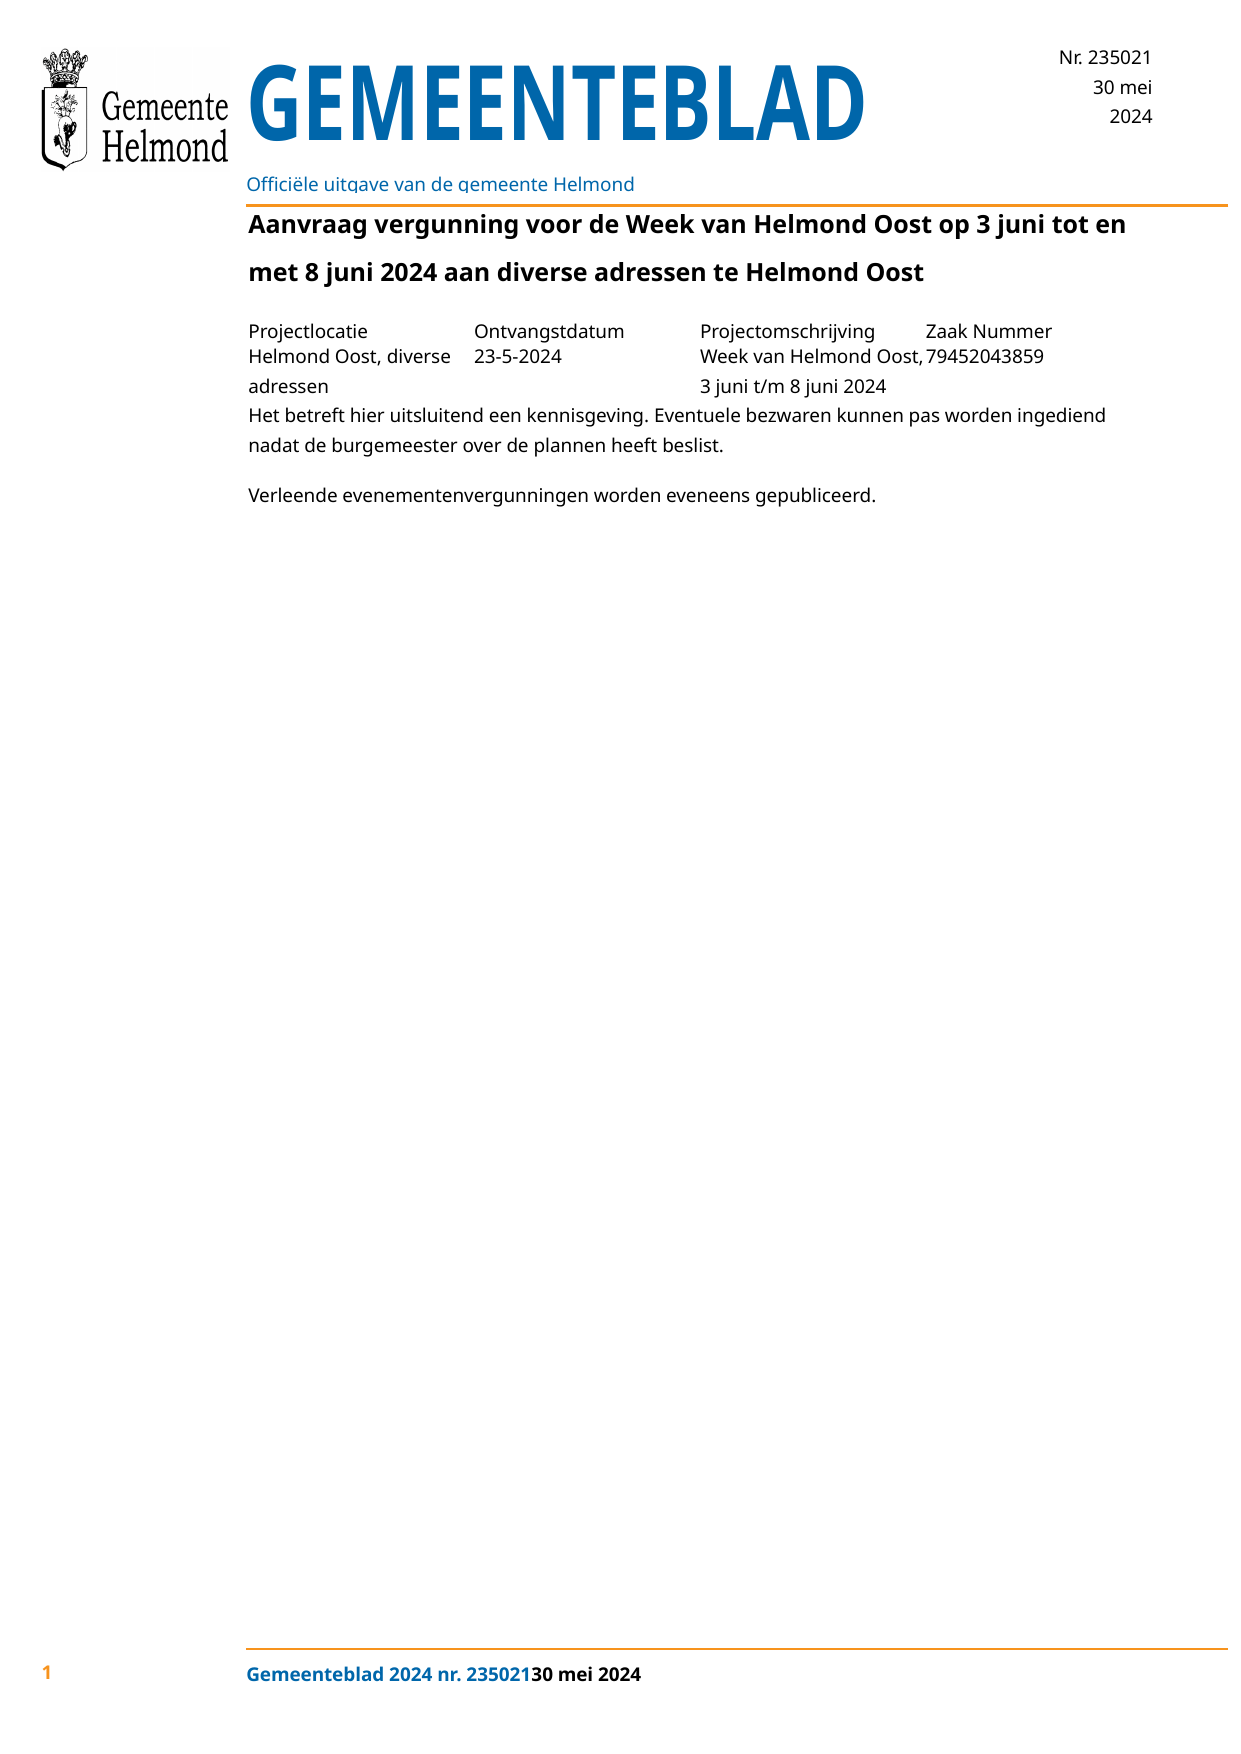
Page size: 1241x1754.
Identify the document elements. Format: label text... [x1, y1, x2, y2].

table_cell 23-5-2024 [474, 344, 700, 399]
text Het betreft hier uitsluitend een kennisgeving. Eventuele bezwaren kunnen pas worden ingediend nadat de burgemeester over de plannen heeft beslist. [248, 402, 1152, 458]
table_cell 79452043859 [926, 344, 1152, 399]
text Aanvraag vergunning voor de Week van Helmond Oost op 3 juni tot en met 8 juni 2024 aan diverse adressen te Helmond Oost [248, 207, 1152, 288]
table_header Projectomschrijving [700, 318, 926, 344]
table_header Ontvangstdatum [474, 318, 700, 344]
text Verleende evenementenvergunningen worden eveneens gepubliceerd. [248, 482, 1152, 508]
table_header Projectlocatie [248, 318, 474, 344]
table_header Zaak Nummer [926, 318, 1152, 344]
table_cell Week van Helmond Oost, 3 juni t/m 8 juni 2024 [700, 344, 926, 399]
picture [41, 47, 231, 172]
table_cell Helmond Oost, diverse adressen [248, 344, 474, 399]
